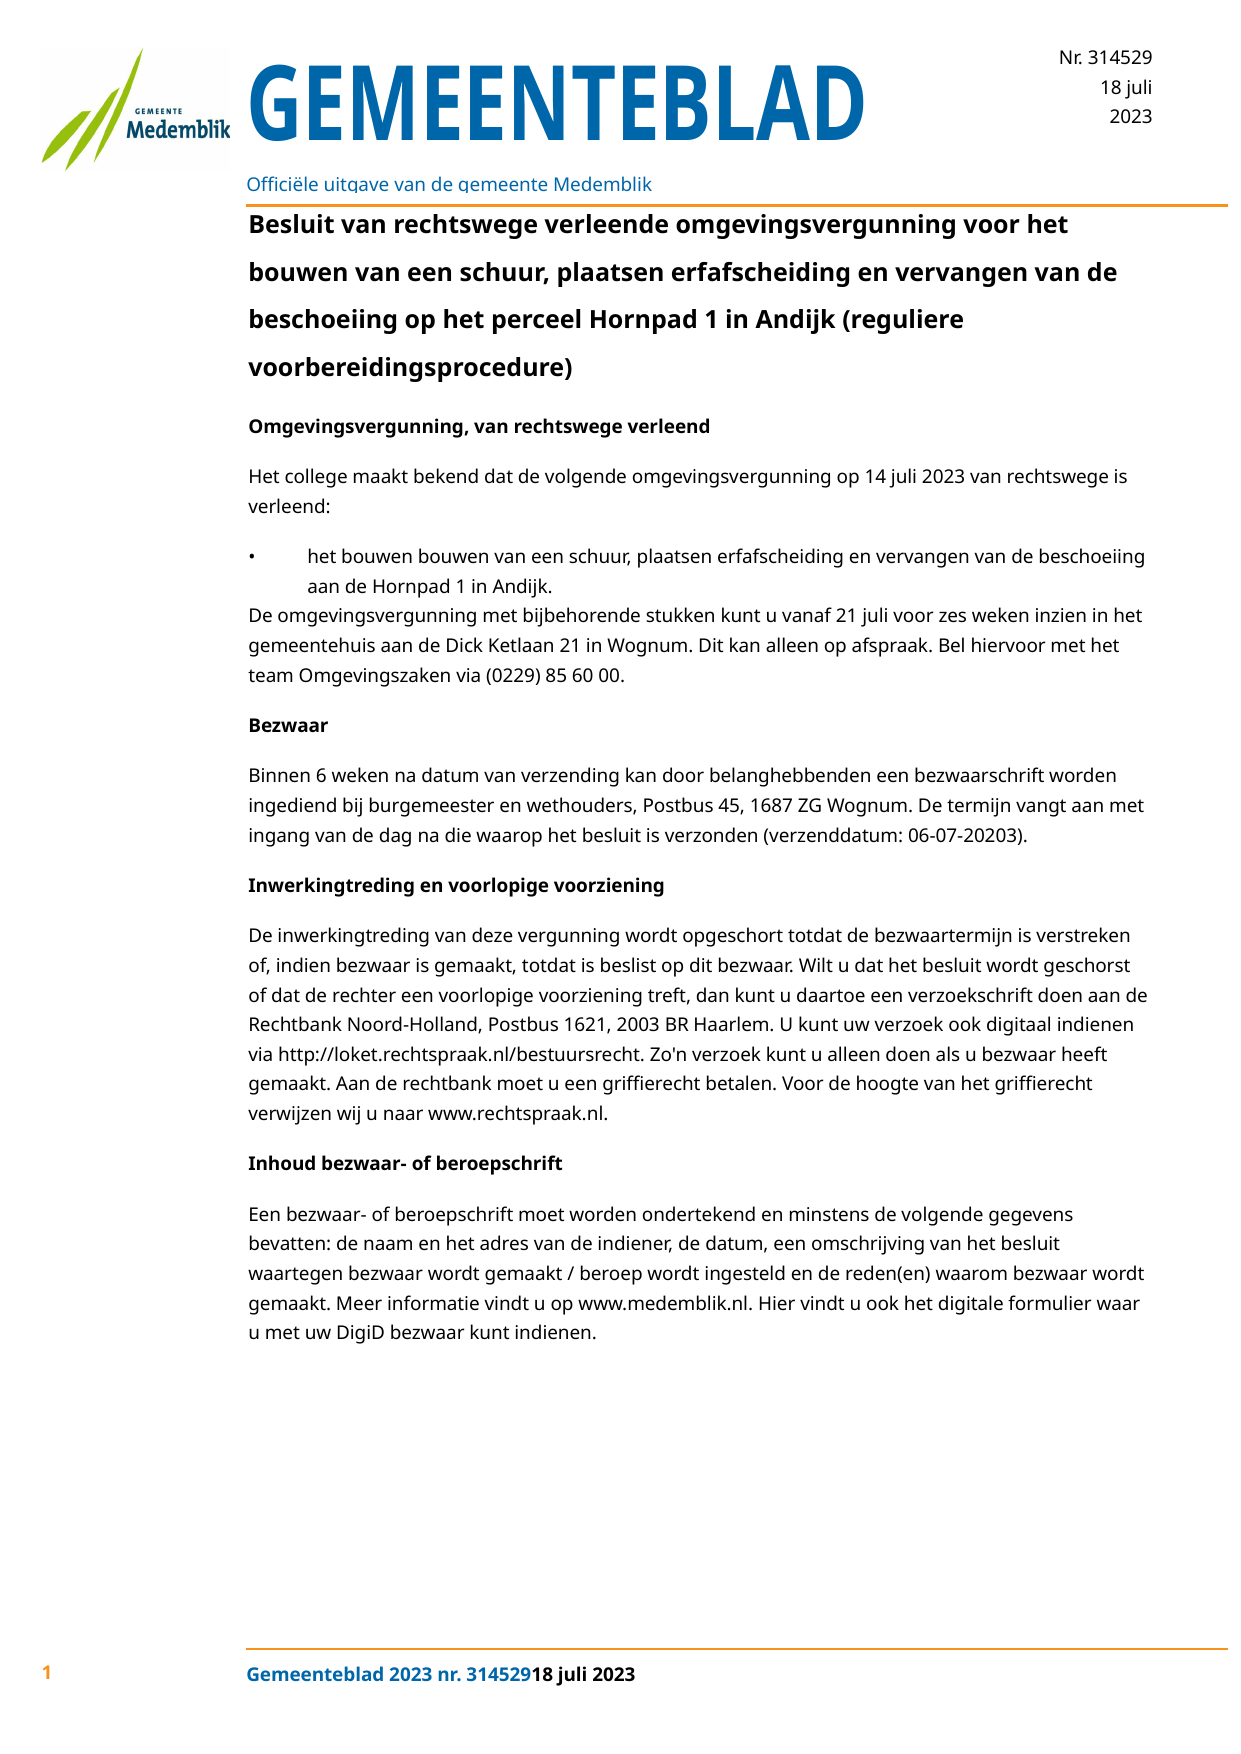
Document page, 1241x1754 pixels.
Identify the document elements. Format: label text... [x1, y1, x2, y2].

text Binnen 6 weken na datum van verzending kan door belanghebbenden een bezwaarschrift worden ingediend bij burgemeester en wethouders, Postbus 45, 1687 ZG Wognum. De termijn vangt aan met ingang van de dag na die waarop het besluit is verzonden (verzenddatum: 06-07-20203). [248, 763, 1152, 848]
text De inwerkingtreding van deze vergunning wordt opgeschort totdat de bezwaartermijn is verstreken of, indien bezwaar is gemaakt, totdat is beslist op dit bezwaar. Wilt u dat het besluit wordt geschorst of dat de rechter een voorlopige voorziening treft, dan kunt u daartoe een verzoekschrift doen aan de Rechtbank Noord-Holland, Postbus 1621, 2003 BR Haarlem. U kunt uw verzoek ook digitaal indienen via http://loket.rechtspraak.nl/bestuursrecht. Zo'n verzoek kunt u alleen doen als u bezwaar heeft gemaakt. Aan de rechtbank moet u een griffierecht betalen. Voor de hoogte van het griffierecht verwijzen wij u naar www.rechtspraak.nl. [248, 923, 1152, 1126]
text Bezwaar [248, 712, 1152, 738]
text De omgevingsvergunning met bijbehorende stukken kunt u vanaf 21 juli voor zes weken inzien in het gemeentehuis aan de Dick Ketlaan 21 in Wognum. Dit kan alleen op afspraak. Bel hiervoor met het team Omgevingszaken via (0229) 85 60 00. [248, 603, 1152, 688]
text Inhoud bezwaar- of beroepschrift [248, 1151, 1152, 1176]
text Het college maakt bekend dat de volgende omgevingsvergunning op 14 juli 2023 van rechtswege is verleend: [248, 463, 1152, 519]
text Een bezwaar- of beroepschrift moet worden ondertekend en minstens de volgende gegevens bevatten: de naam en het adres van de indiener, de datum, een omschrijving van het besluit waartegen bezwaar wordt gemaakt / beroep wordt ingesteld en de reden(en) waarom bezwaar wordt gemaakt. Meer informatie vindt u op www.medemblik.nl. Hier vindt u ook het digitale formulier waar u met uw DigiD bezwaar kunt indienen. [248, 1201, 1152, 1345]
picture [41, 47, 231, 172]
text Omgevingsvergunning, van rechtswege verleend [248, 413, 1152, 439]
text Inwerkingtreding en voorlopige voorziening [248, 872, 1152, 898]
list het bouwen bouwen van een schuur, plaatsen erfafscheiding en vervangen van de beschoeiing aan de Hornpad 1 in Andijk. [248, 543, 1152, 599]
text Besluit van rechtswege verleende omgevingsvergunning voor het bouwen van een schuur, plaatsen erfafscheiding en vervangen van de beschoeiing op het perceel Hornpad 1 in Andijk (reguliere voorbereidingsprocedure) [248, 207, 1152, 384]
